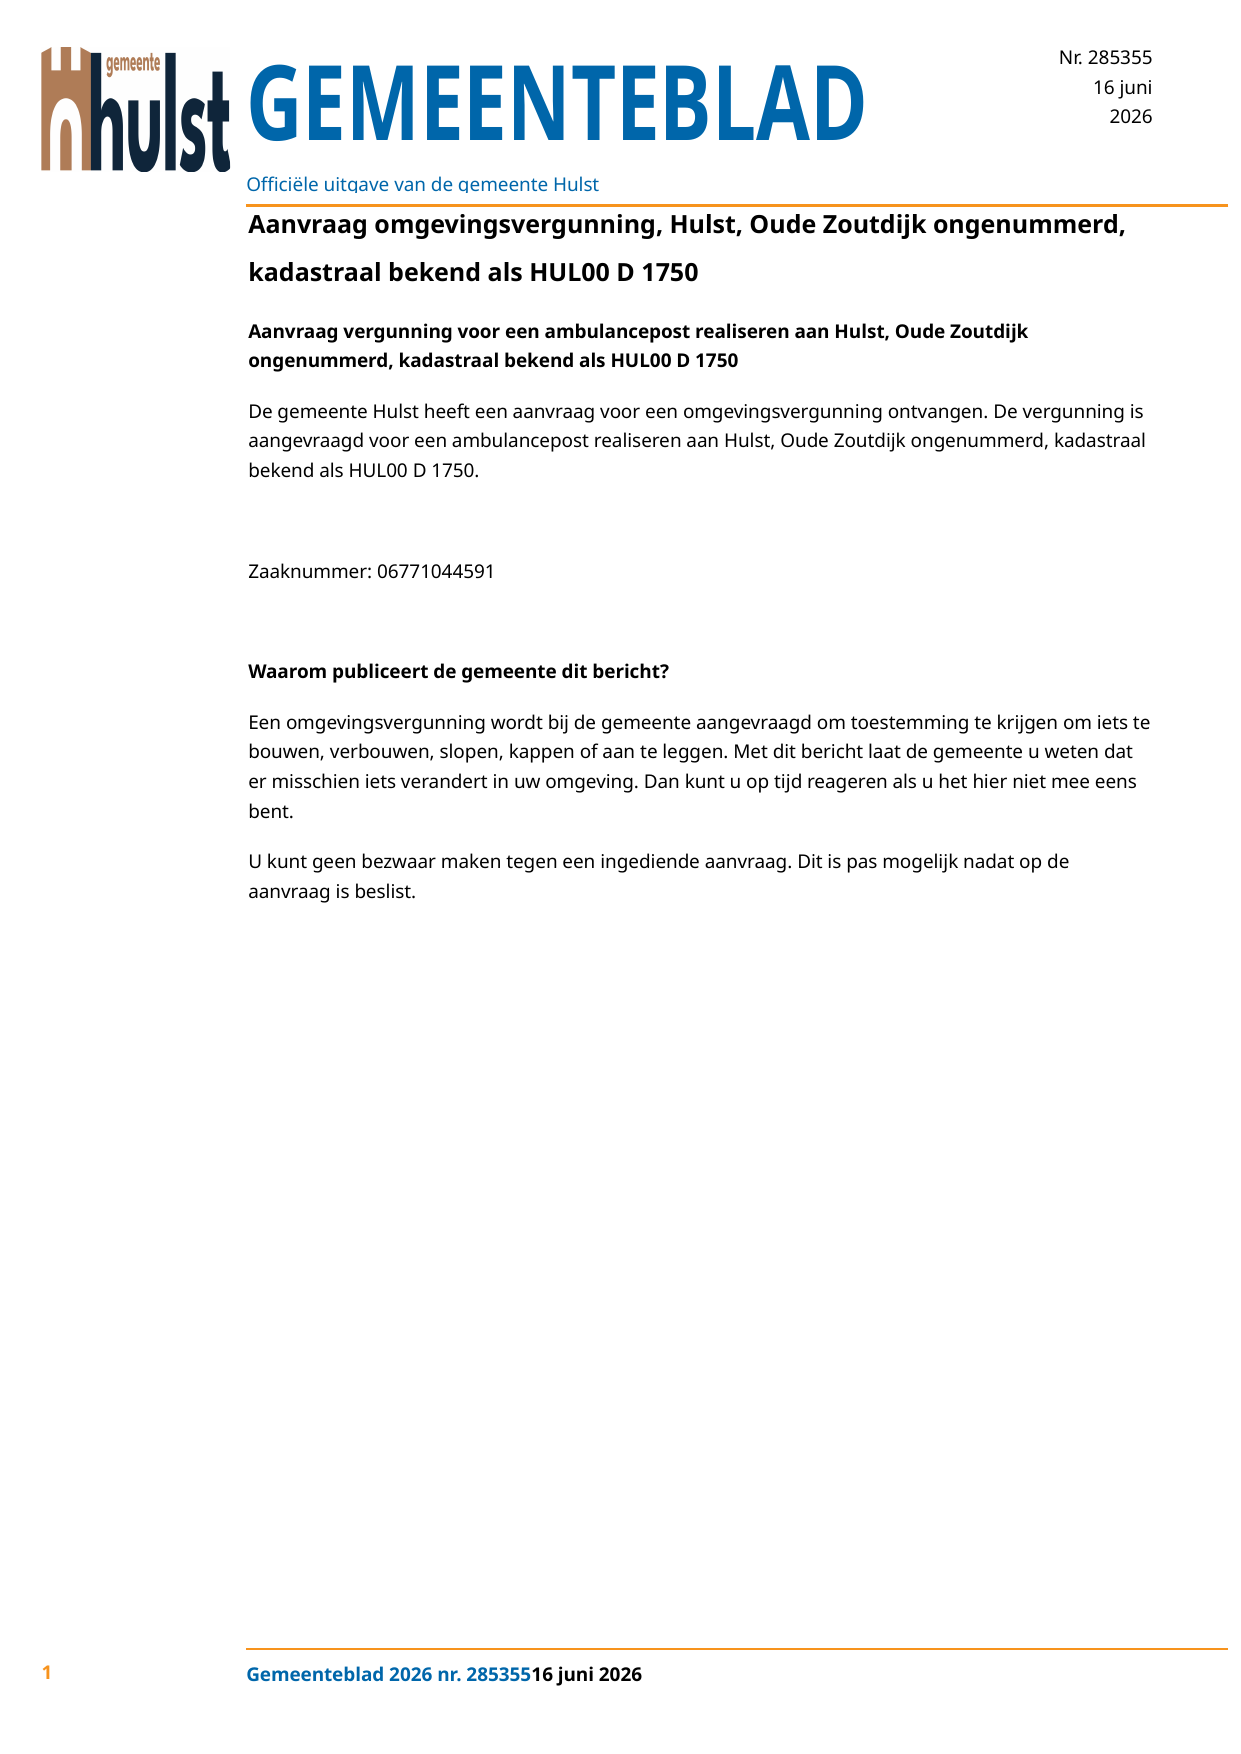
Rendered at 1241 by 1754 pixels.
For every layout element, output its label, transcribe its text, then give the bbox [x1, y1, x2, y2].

text U kunt geen bezwaar maken tegen een ingediende aanvraag. Dit is pas mogelijk nadat op de aanvraag is beslist. [248, 848, 1152, 904]
text De gemeente Hulst heeft een aanvraag voor een omgevingsvergunning ontvangen. De vergunning is aangevraagd voor een ambulancepost realiseren aan Hulst, Oude Zoutdijk ongenummerd, kadastraal bekend als HUL00 D 1750. [248, 398, 1152, 483]
picture [41, 47, 231, 172]
text Waarom publiceert de gemeente dit bericht? [248, 659, 1152, 684]
text Een omgevingsvergunning wordt bij de gemeente aangevraagd om toestemming te krijgen om iets te bouwen, verbouwen, slopen, kappen of aan te leggen. Met dit bericht laat de gemeente u weten dat er misschien iets verandert in uw omgeving. Dan kunt u op tijd reageren als u het hier niet mee eens bent. [248, 709, 1152, 824]
text Zaaknummer: 06771044591 [248, 558, 1152, 584]
text Aanvraag omgevingsvergunning, Hulst, Oude Zoutdijk ongenummerd, kadastraal bekend als HUL00 D 1750 [248, 207, 1152, 288]
text Aanvraag vergunning voor een ambulancepost realiseren aan Hulst, Oude Zoutdijk ongenummerd, kadastraal bekend als HUL00 D 1750 [248, 318, 1152, 373]
